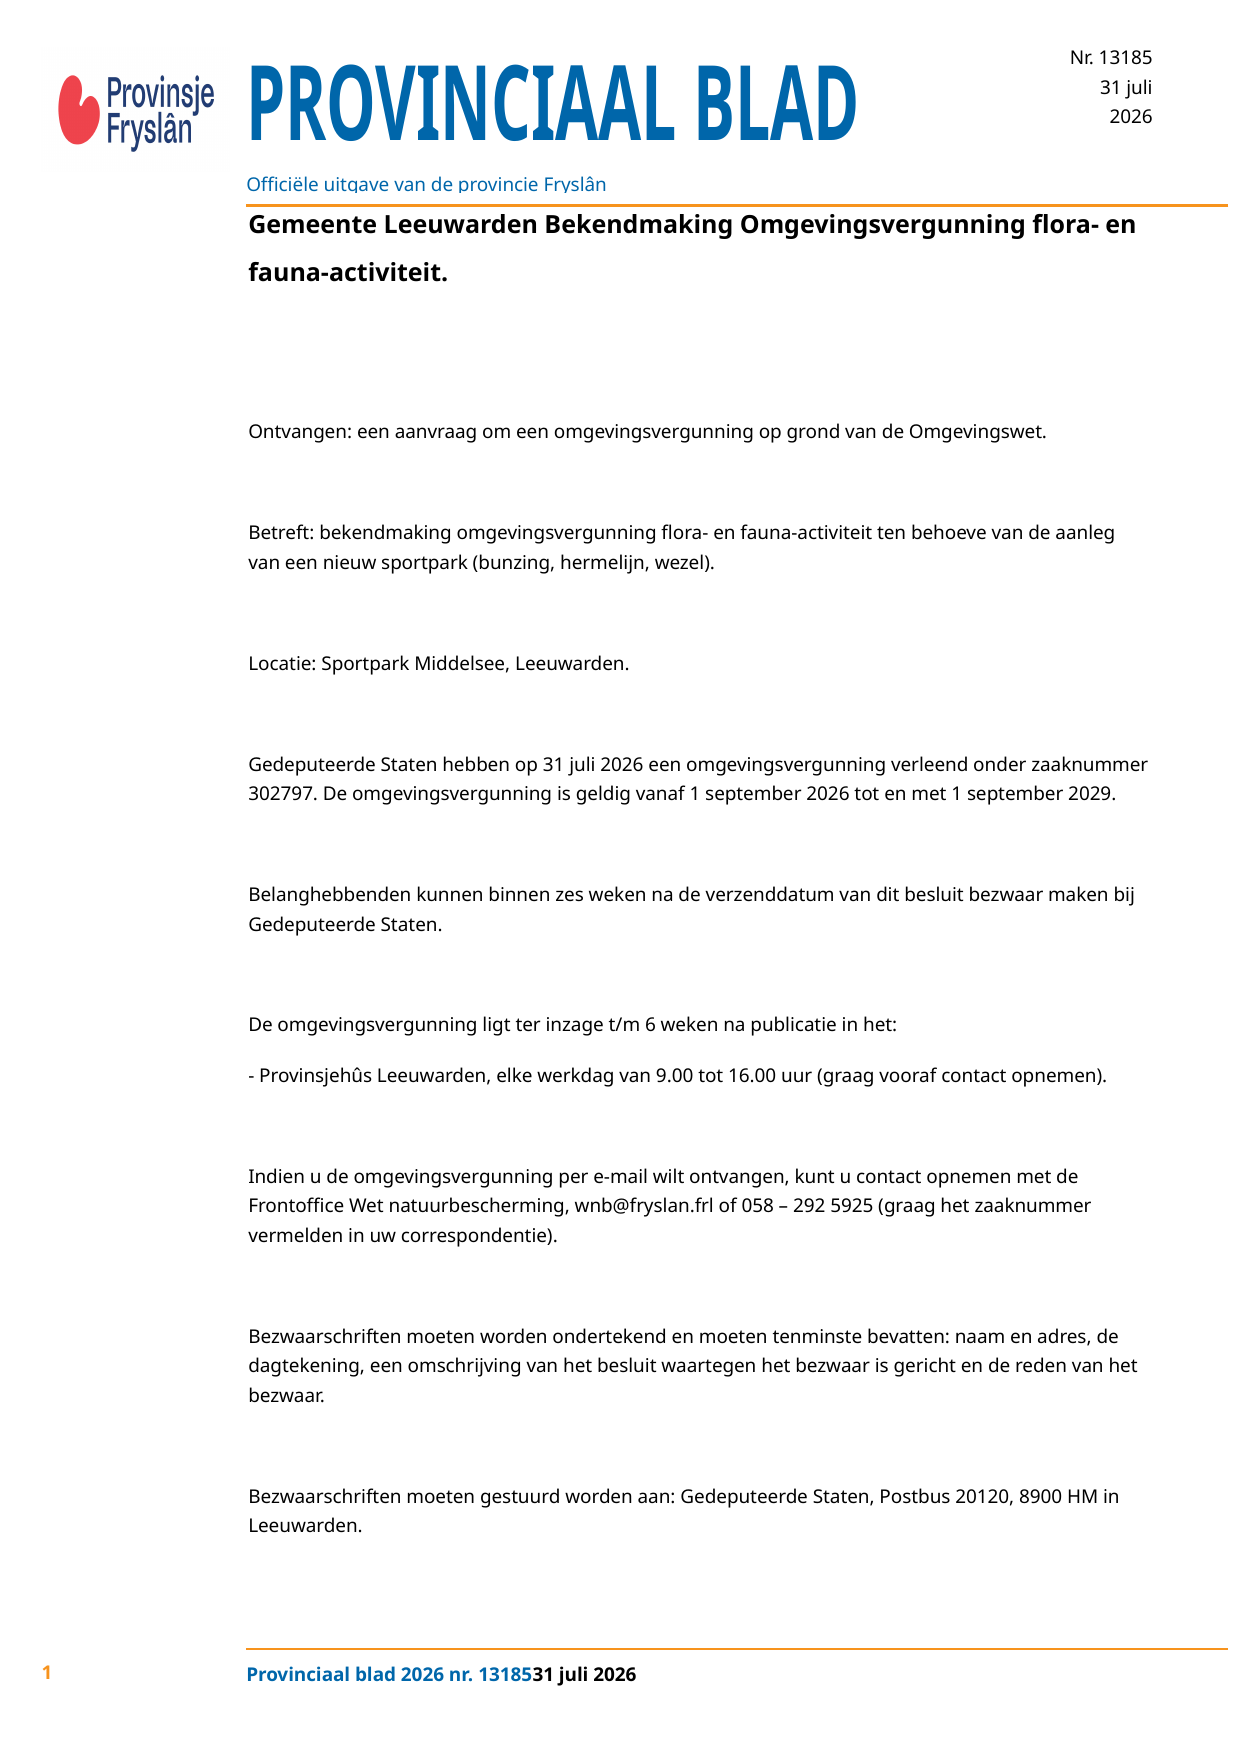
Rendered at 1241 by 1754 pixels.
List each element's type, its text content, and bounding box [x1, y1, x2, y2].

text Locatie: Sportpark Middelsee, Leeuwarden. [248, 650, 1152, 676]
text Gemeente Leeuwarden Bekendmaking Omgevingsvergunning flora- en fauna-activiteit. [248, 207, 1152, 288]
text Ontvangen: een aanvraag om een omgevingsvergunning op grond van de Omgevingswet. [248, 419, 1152, 444]
picture [41, 47, 231, 172]
text Bezwaarschriften moeten gestuurd worden aan: Gedeputeerde Staten, Postbus 20120, 8900 HM in Leeuwarden. [248, 1483, 1152, 1538]
text Bezwaarschriften moeten worden ondertekend en moeten tenminste bevatten: naam en adres, de dagtekening, een omschrijving van het besluit waartegen het bezwaar is gericht en de reden van het bezwaar. [248, 1323, 1152, 1408]
text Belanghebbenden kunnen binnen zes weken na de verzenddatum van dit besluit bezwaar maken bij Gedeputeerde Staten. [248, 881, 1152, 937]
text Gedeputeerde Staten hebben op 31 juli 2026 een omgevingsvergunning verleend onder zaaknummer 302797. De omgevingsvergunning is geldig vanaf 1 september 2026 tot en met 1 september 2029. [248, 751, 1152, 806]
text Betreft: bekendmaking omgevingsvergunning flora- en fauna-activiteit ten behoeve van de aanleg van een nieuw sportpark (bunzing, hermelijn, wezel). [248, 519, 1152, 575]
text Indien u de omgevingsvergunning per e-mail wilt ontvangen, kunt u contact opnemen met de Frontoffice Wet natuurbescherming, wnb@fryslan.frl of 058 – 292 5925 (graag het zaaknummer vermelden in uw correspondentie). [248, 1163, 1152, 1248]
text De omgevingsvergunning ligt ter inzage t/m 6 weken na publicatie in het: [248, 1012, 1152, 1037]
text - Provinsjehûs Leeuwarden, elke werkdag van 9.00 tot 16.00 uur (graag vooraf contact opnemen). [248, 1062, 1152, 1088]
